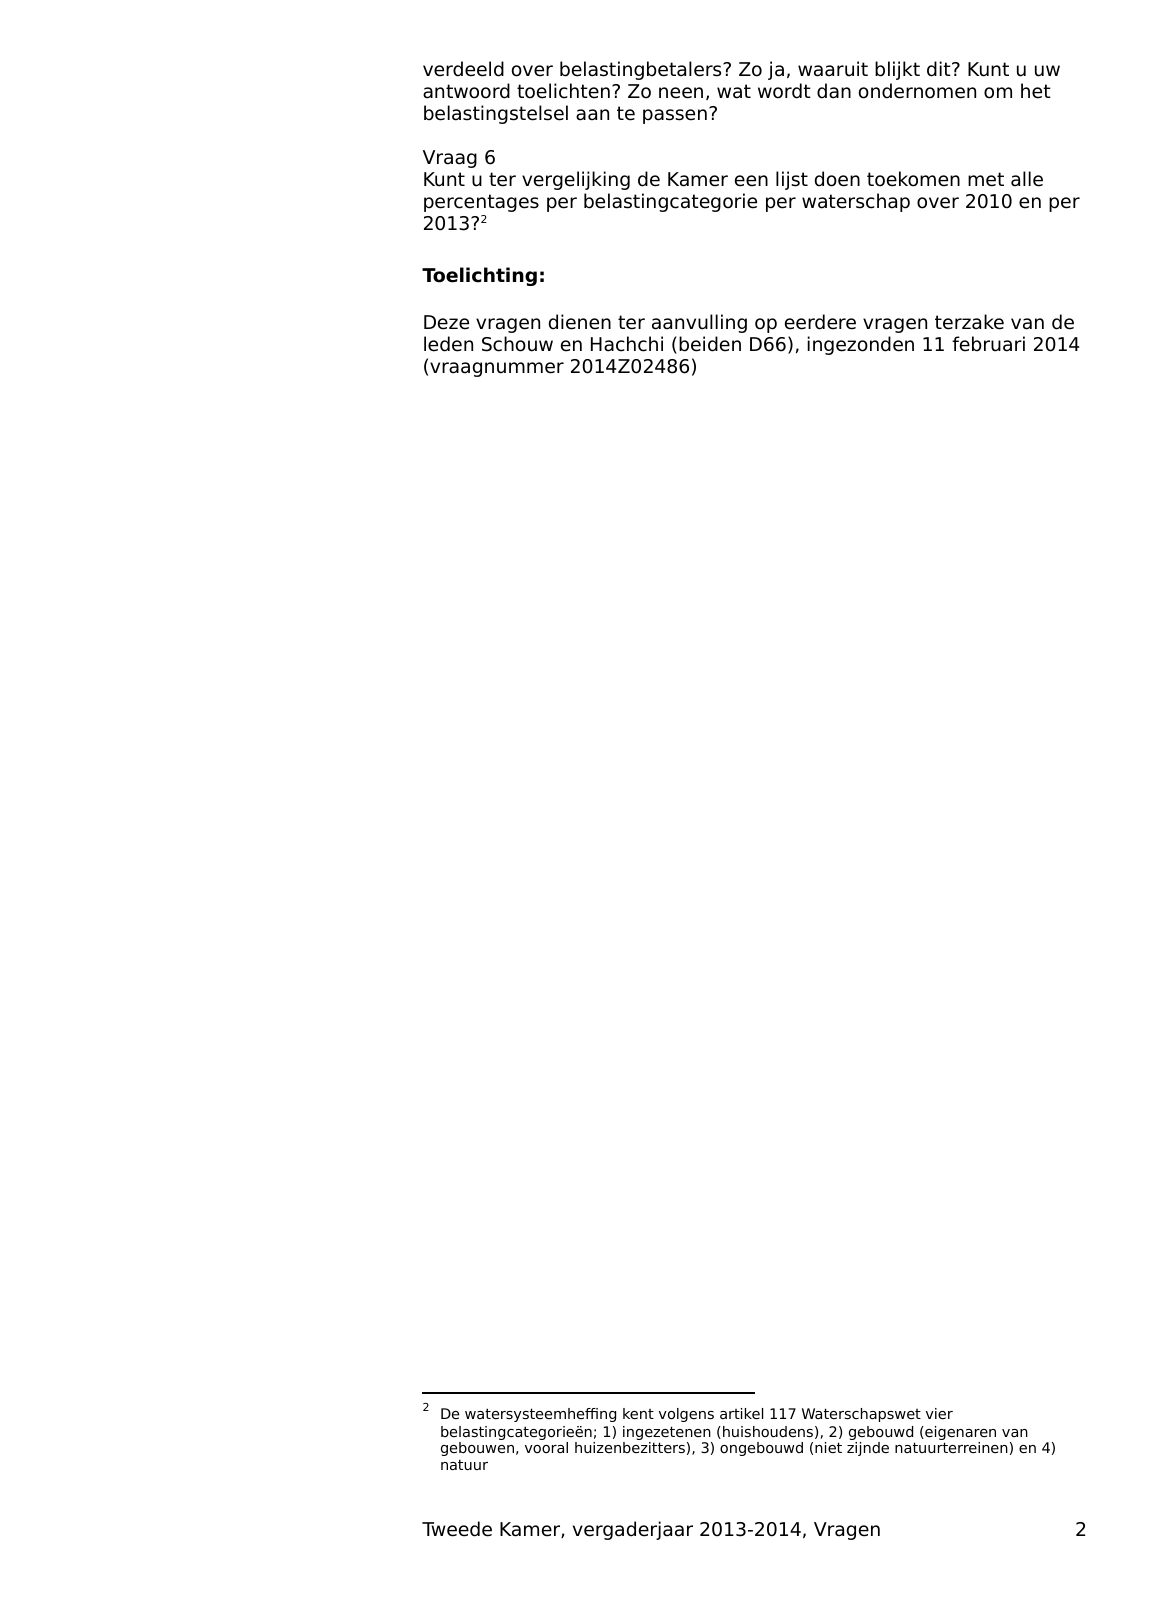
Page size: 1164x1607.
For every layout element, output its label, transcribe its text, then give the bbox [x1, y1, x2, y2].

text Kunt u ter vergelijking de Kamer een lijst doen toekomen met alle percentages per belastingcategorie per waterschap over 2010 en per 2013? [422, 169, 1087, 235]
text verdeeld over belastingbetalers? Zo ja, waaruit blijkt dit? Kunt u uw antwoord toelichten? Zo neen, wat wordt dan ondernomen om het belastingstelsel aan te passen? [422, 59, 1087, 125]
subtitle Toelichting: [422, 265, 1087, 287]
text Vraag 6 [422, 147, 1087, 169]
text De watersysteemheffing kent volgens artikel 117 Waterschapswet vier belastingcategorieën; 1) ingezetenen (huishoudens), 2) gebouwd (eigenaren van gebouwen, vooral huizenbezitters), 3) ongebouwd (niet zijnde natuurterreinen) en 4) natuur [422, 1402, 1087, 1474]
text Deze vragen dienen ter aanvulling op eerdere vragen terzake van de leden Schouw en Hachchi (beiden D66), ingezonden 11 februari 2014 (vraagnummer 2014Z02486) [422, 312, 1087, 378]
